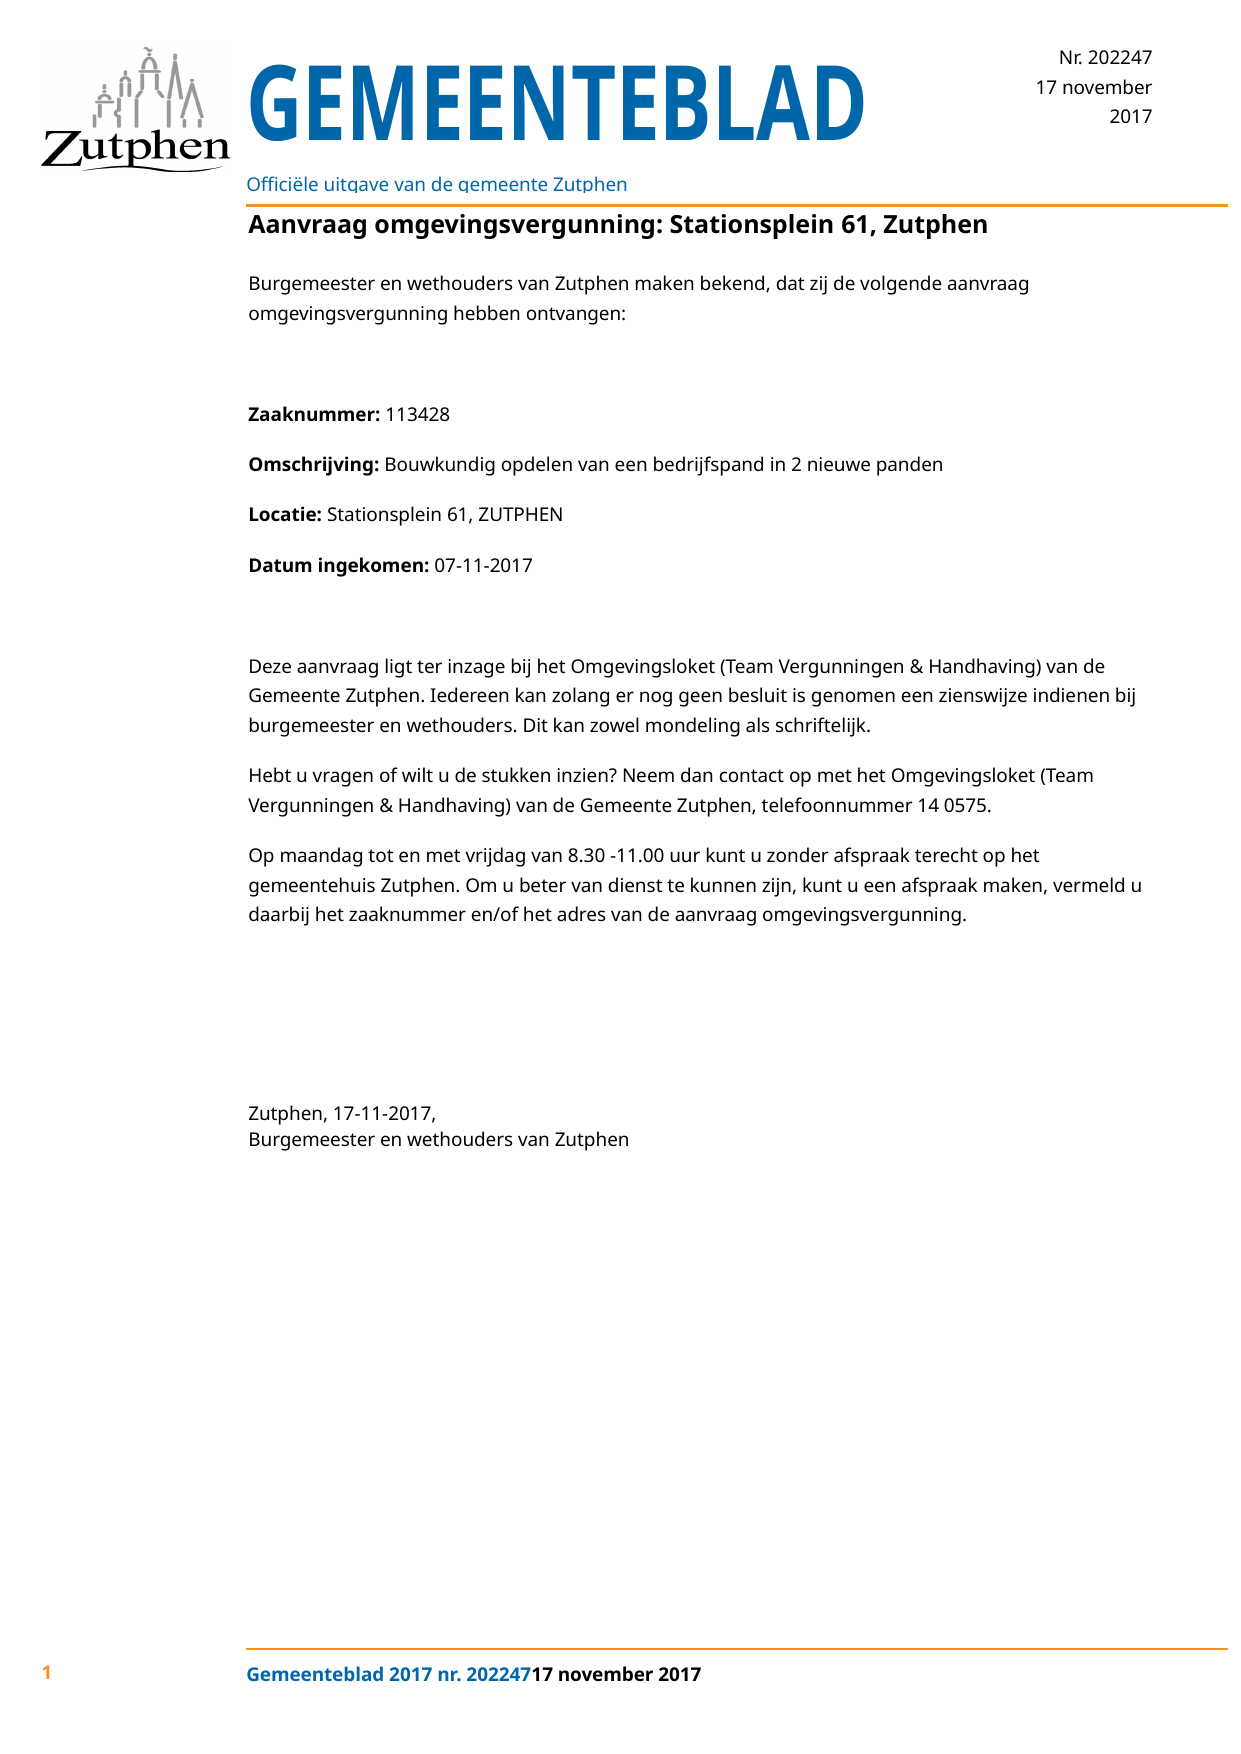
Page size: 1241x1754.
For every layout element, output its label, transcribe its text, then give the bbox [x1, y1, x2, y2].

text Omschrijving: Bouwkundig opdelen van een bedrijfspand in 2 nieuwe panden [248, 451, 1152, 477]
text Datum ingekomen: 07-11-2017 [248, 552, 1152, 578]
text Op maandag tot en met vrijdag van 8.30 -11.00 uur kunt u zonder afspraak terecht op het gemeentehuis Zutphen. Om u beter van dienst te kunnen zijn, kunt u een afspraak maken, vermeld u daarbij het zaaknummer en/of het adres van de aanvraag omgevingsvergunning. [248, 842, 1152, 927]
text Aanvraag omgevingsvergunning: Stationsplein 61, Zutphen [248, 207, 1152, 241]
text Locatie: Stationsplein 61, ZUTPHEN [248, 502, 1152, 527]
picture [41, 47, 231, 172]
text Zaaknummer: 113428 [248, 401, 1152, 426]
text Hebt u vragen of wilt u de stukken inzien? Neem dan contact op met het Omgevingsloket (Team Vergunningen & Handhaving) van de Gemeente Zutphen, telefoonnummer 14 0575. [248, 762, 1152, 818]
text Burgemeester en wethouders van Zutphen maken bekend, dat zij de volgende aanvraag omgevingsvergunning hebben ontvangen: [248, 270, 1152, 326]
text Zutphen, 17-11-2017, [248, 1101, 1152, 1126]
text Deze aanvraag ligt ter inzage bij het Omgevingsloket (Team Vergunningen & Handhaving) van de Gemeente Zutphen. Iedereen kan zolang er nog geen besluit is genomen een zienswijze indienen bij burgemeester en wethouders. Dit kan zowel mondeling als schriftelijk. [248, 653, 1152, 738]
text Burgemeester en wethouders van Zutphen [248, 1126, 1152, 1152]
